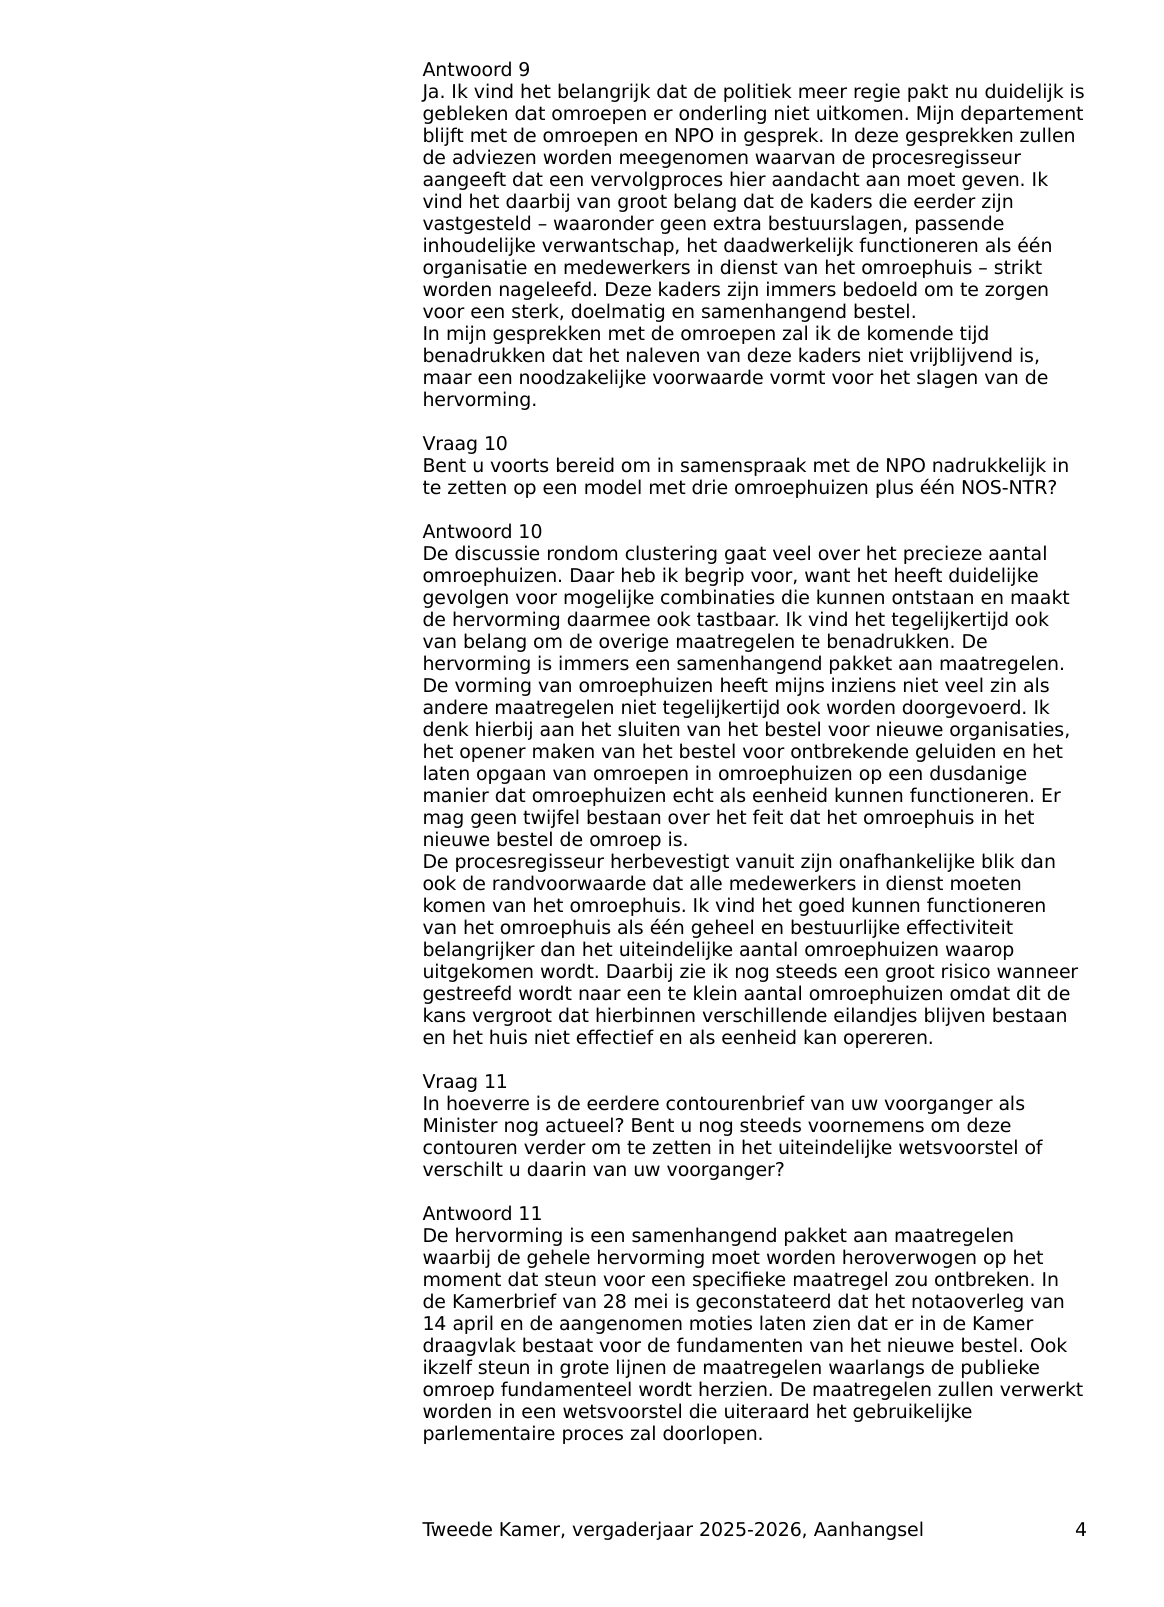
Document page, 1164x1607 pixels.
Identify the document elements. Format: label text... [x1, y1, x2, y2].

text In mijn gesprekken met de omroepen zal ik de komende tijd benadrukken dat het naleven van deze kaders niet vrijblijvend is, maar een noodzakelijke voorwaarde vormt voor het slagen van de hervorming. [422, 323, 1087, 411]
text De hervorming is een samenhangend pakket aan maatregelen waarbij de gehele hervorming moet worden heroverwogen op het moment dat steun voor een specifieke maatregel zou ontbreken. In de Kamerbrief van 28 mei is geconstateerd dat het notaoverleg van 14 april en de aangenomen moties laten zien dat er in de Kamer draagvlak bestaat voor de fundamenten van het nieuwe bestel. Ook ikzelf steun in grote lijnen de maatregelen waarlangs de publieke omroep fundamenteel wordt herzien. De maatregelen zullen verwerkt worden in een wetsvoorstel die uiteraard het gebruikelijke parlementaire proces zal doorlopen. [422, 1225, 1087, 1444]
text Vraag 10 [422, 433, 1087, 455]
text Bent u voorts bereid om in samenspraak met de NPO nadrukkelijk in te zetten op een model met drie omroephuizen plus één NOS-NTR? [422, 455, 1087, 499]
text Ja. Ik vind het belangrijk dat de politiek meer regie pakt nu duidelijk is gebleken dat omroepen er onderling niet uitkomen. Mijn departement blijft met de omroepen en NPO in gesprek. In deze gesprekken zullen de adviezen worden meegenomen waarvan de procesregisseur aangeeft dat een vervolgproces hier aandacht aan moet geven. Ik vind het daarbij van groot belang dat de kaders die eerder zijn vastgesteld – waaronder geen extra bestuurslagen, passende inhoudelijke verwantschap, het daadwerkelijk functioneren als één organisatie en medewerkers in dienst van het omroephuis – strikt worden nageleefd. Deze kaders zijn immers bedoeld om te zorgen voor een sterk, doelmatig en samenhangend bestel. [422, 81, 1087, 323]
text De discussie rondom clustering gaat veel over het precieze aantal omroephuizen. Daar heb ik begrip voor, want het heeft duidelijke gevolgen voor mogelijke combinaties die kunnen ontstaan en maakt de hervorming daarmee ook tastbaar. Ik vind het tegelijkertijd ook van belang om de overige maatregelen te benadrukken. De hervorming is immers een samenhangend pakket aan maatregelen. De vorming van omroephuizen heeft mijns inziens niet veel zin als andere maatregelen niet tegelijkertijd ook worden doorgevoerd. Ik denk hierbij aan het sluiten van het bestel voor nieuwe organisaties, het opener maken van het bestel voor ontbrekende geluiden en het laten opgaan van omroepen in omroephuizen op een dusdanige manier dat omroephuizen echt als eenheid kunnen functioneren. Er mag geen twijfel bestaan over het feit dat het omroephuis in het nieuwe bestel de omroep is. [422, 543, 1087, 851]
text Antwoord 9 [422, 59, 1087, 81]
text Antwoord 11 [422, 1203, 1087, 1225]
text Antwoord 10 [422, 521, 1087, 543]
text Vraag 11 [422, 1071, 1087, 1093]
text In hoeverre is de eerdere contourenbrief van uw voorganger als Minister nog actueel? Bent u nog steeds voornemens om deze contouren verder om te zetten in het uiteindelijke wetsvoorstel of verschilt u daarin van uw voorganger? [422, 1093, 1087, 1181]
text De procesregisseur herbevestigt vanuit zijn onafhankelijke blik dan ook de randvoorwaarde dat alle medewerkers in dienst moeten komen van het omroephuis. Ik vind het goed kunnen functioneren van het omroephuis als één geheel en bestuurlijke effectiviteit belangrijker dan het uiteindelijke aantal omroephuizen waarop uitgekomen wordt. Daarbij zie ik nog steeds een groot risico wanneer gestreefd wordt naar een te klein aantal omroephuizen omdat dit de kans vergroot dat hierbinnen verschillende eilandjes blijven bestaan en het huis niet effectief en als eenheid kan opereren. [422, 851, 1087, 1048]
